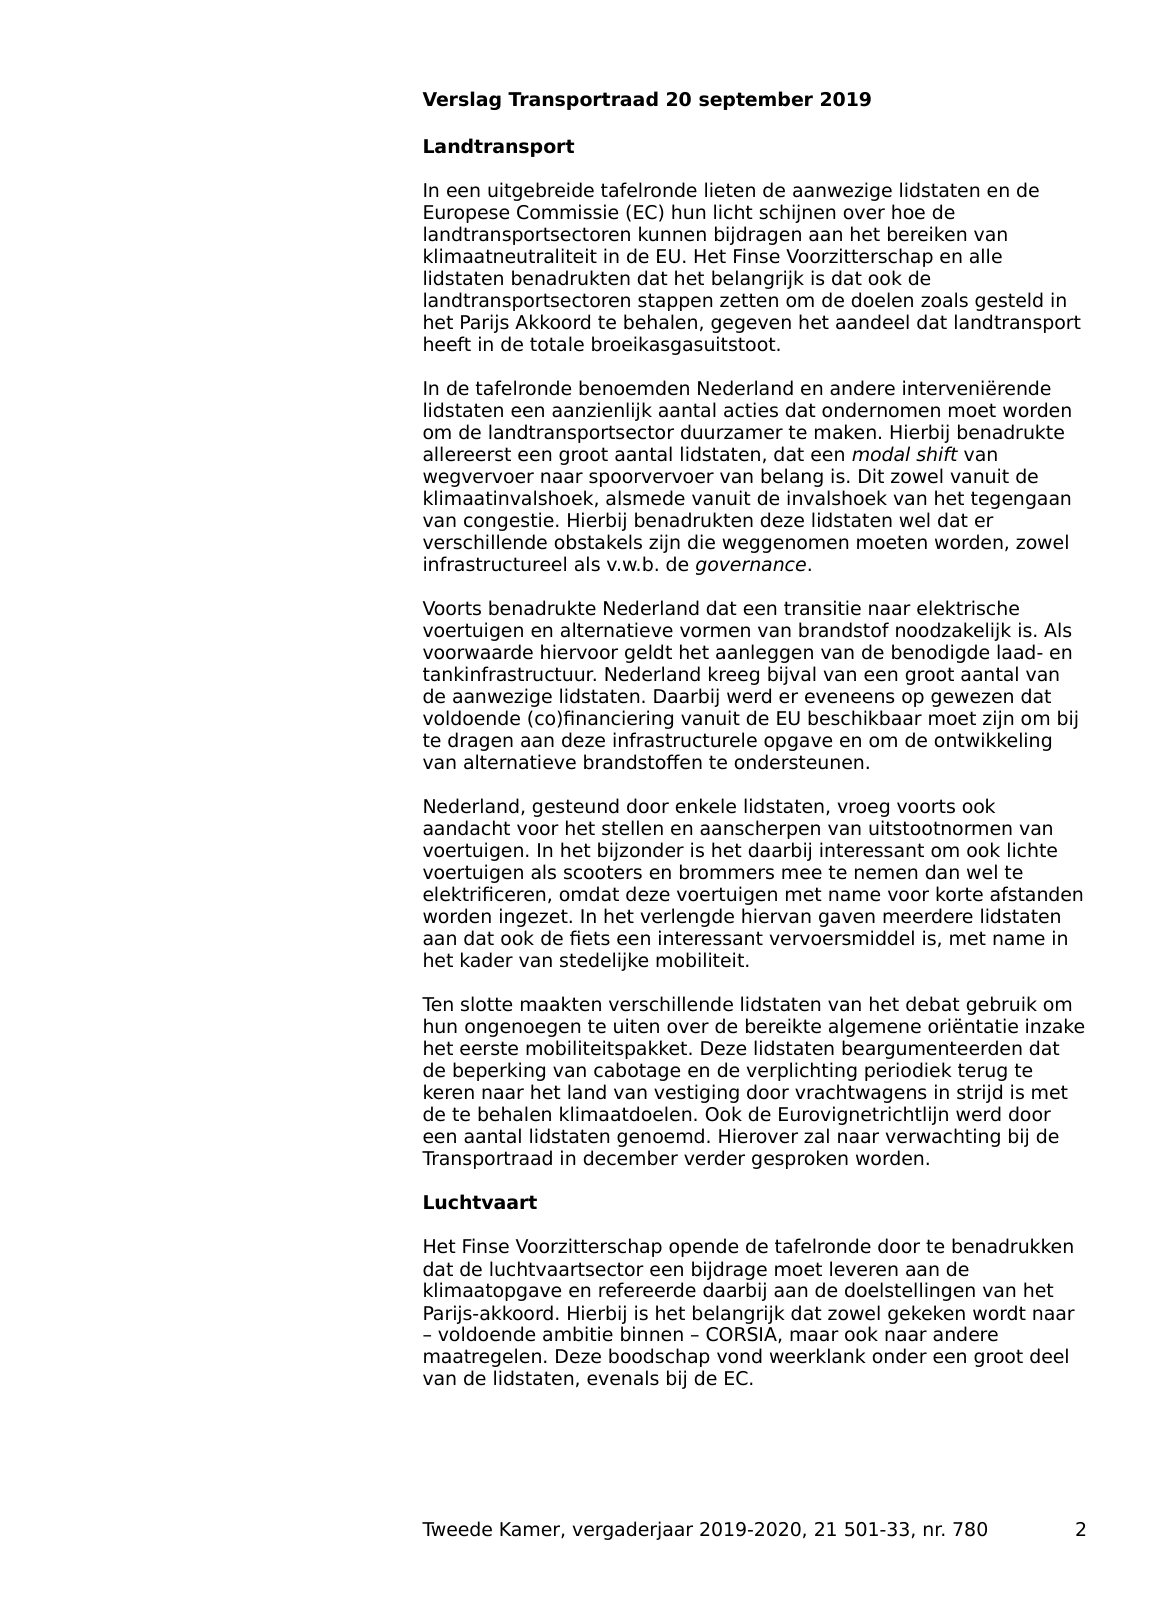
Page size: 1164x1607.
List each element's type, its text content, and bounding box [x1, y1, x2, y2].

subtitle Luchtvaart [422, 1192, 1087, 1214]
subtitle Verslag Transportraad 20 september 2019 [422, 89, 1087, 111]
subtitle Landtransport [422, 136, 1087, 158]
text Ten slotte maakten verschillende lidstaten van het debat gebruik om hun ongenoegen te uiten over de bereikte algemene oriëntatie inzake het eerste mobiliteitspakket. Deze lidstaten beargumenteerden dat de beperking van cabotage en de verplichting periodiek terug te keren naar het land van vestiging door vrachtwagens in strijd is met de te behalen klimaatdoelen. Ook de Eurovignetrichtlijn werd door een aantal lidstaten genoemd. Hierover zal naar verwachting bij de Transportraad in december verder gesproken worden. [422, 994, 1087, 1170]
text In de tafelronde benoemden Nederland en andere interveniërende lidstaten een aanzienlijk aantal acties dat ondernomen moet worden om de landtransportsector duurzamer te maken. Hierbij benadrukte allereerst een groot aantal lidstaten, dat een modal shift van wegvervoer naar spoorvervoer van belang is. Dit zowel vanuit de klimaatinvalshoek, alsmede vanuit de invalshoek van het tegengaan van congestie. Hierbij benadrukten deze lidstaten wel dat er verschillende obstakels zijn die weggenomen moeten worden, zowel infrastructureel als v.w.b. de governance. [422, 378, 1087, 576]
text Het Finse Voorzitterschap opende de tafelronde door te benadrukken dat de luchtvaartsector een bijdrage moet leveren aan de klimaatopgave en refereerde daarbij aan de doelstellingen van het Parijs-akkoord. Hierbij is het belangrijk dat zowel gekeken wordt naar – voldoende ambitie binnen – CORSIA, maar ook naar andere maatregelen. Deze boodschap vond weerklank onder een groot deel van de lidstaten, evenals bij de EC. [422, 1236, 1087, 1390]
text Voorts benadrukte Nederland dat een transitie naar elektrische voertuigen en alternatieve vormen van brandstof noodzakelijk is. Als voorwaarde hiervoor geldt het aanleggen van de benodigde laad- en tankinfrastructuur. Nederland kreeg bijval van een groot aantal van de aanwezige lidstaten. Daarbij werd er eveneens op gewezen dat voldoende (co)financiering vanuit de EU beschikbaar moet zijn om bij te dragen aan deze infrastructurele opgave en om de ontwikkeling van alternatieve brandstoffen te ondersteunen. [422, 598, 1087, 774]
text Nederland, gesteund door enkele lidstaten, vroeg voorts ook aandacht voor het stellen en aanscherpen van uitstootnormen van voertuigen. In het bijzonder is het daarbij interessant om ook lichte voertuigen als scooters en brommers mee te nemen dan wel te elektrificeren, omdat deze voertuigen met name voor korte afstanden worden ingezet. In het verlengde hiervan gaven meerdere lidstaten aan dat ook de fiets een interessant vervoersmiddel is, met name in het kader van stedelijke mobiliteit. [422, 796, 1087, 972]
text In een uitgebreide tafelronde lieten de aanwezige lidstaten en de Europese Commissie (EC) hun licht schijnen over hoe de landtransportsectoren kunnen bijdragen aan het bereiken van klimaatneutraliteit in de EU. Het Finse Voorzitterschap en alle lidstaten benadrukten dat het belangrijk is dat ook de landtransportsectoren stappen zetten om de doelen zoals gesteld in het Parijs Akkoord te behalen, gegeven het aandeel dat landtransport heeft in de totale broeikasgasuitstoot. [422, 180, 1087, 356]
